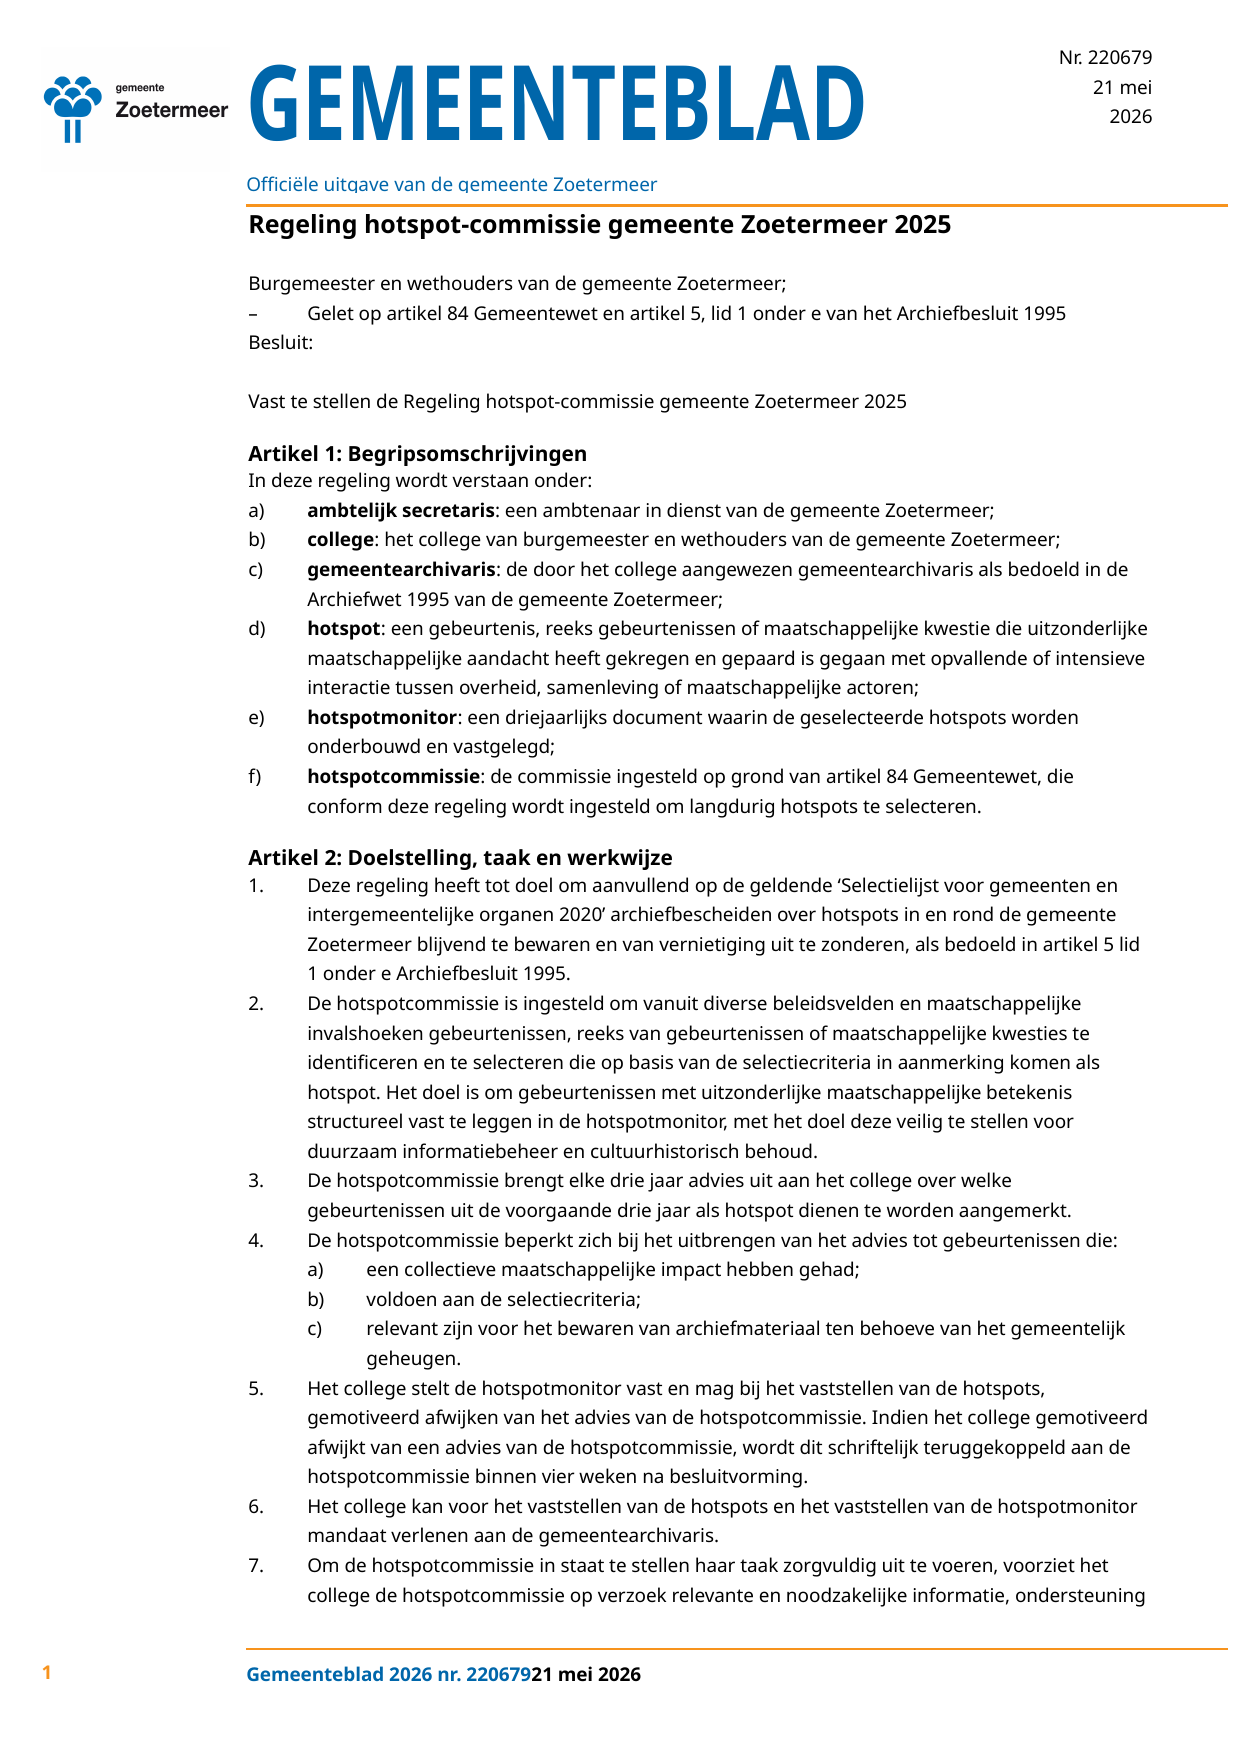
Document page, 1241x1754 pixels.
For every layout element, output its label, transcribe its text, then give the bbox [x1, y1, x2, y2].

list Het college kan voor het vaststellen van de hotspots en het vaststellen van de hotspotmonitor mandaat verlenen aan de gemeentearchivaris. [248, 1493, 1152, 1548]
list ambtelijk secretaris: een ambtenaar in dienst van de gemeente Zoetermeer; [248, 497, 1152, 523]
list Deze regeling heeft tot doel om aanvullend op de geldende ‘Selectielijst voor gemeenten en intergemeentelijke organen 2020’ archiefbescheiden over hotspots in en rond de gemeente Zoetermeer blijvend te bewaren en van vernietiging uit te zonderen, als bedoeld in artikel 5 lid 1 onder e Archiefbesluit 1995. [248, 872, 1152, 986]
list hotspotmonitor: een driejaarlijks document waarin de geselecteerde hotspots worden onderbouwd en vastgelegd; [248, 704, 1152, 759]
text Vast te stellen de Regeling hotspot-commissie gemeente Zoetermeer 2025 [248, 389, 1152, 414]
list gemeentearchivaris: de door het college aangewezen gemeentearchivaris als bedoeld in de Archiefwet 1995 van de gemeente Zoetermeer; [248, 556, 1152, 612]
list Gelet op artikel 84 Gemeentewet en artikel 5, lid 1 onder e van het Archiefbesluit 1995 [248, 300, 1152, 326]
picture [41, 47, 231, 172]
text Besluit: [248, 329, 1152, 355]
text Regeling hotspot-commissie gemeente Zoetermeer 2025 [248, 207, 1152, 241]
list een collectieve maatschappelijke impact hebben gehad; [307, 1256, 1152, 1282]
text Artikel 2: Doelstelling, taak en werkwijze [248, 843, 1152, 872]
text Artikel 1: Begripsomschrijvingen [248, 439, 1152, 467]
list hotspot: een gebeurtenis, reeks gebeurtenissen of maatschappelijke kwestie die uitzonderlijke maatschappelijke aandacht heeft gekregen en gepaard is gegaan met opvallende of intensieve interactie tussen overheid, samenleving of maatschappelijke actoren; [248, 615, 1152, 700]
list Om de hotspotcommissie in staat te stellen haar taak zorgvuldig uit te voeren, voorziet het college de hotspotcommissie op verzoek relevante en noodzakelijke informatie, ondersteuning [248, 1552, 1152, 1607]
list hotspotcommissie: de commissie ingesteld op grond van artikel 84 Gemeentewet, die conform deze regeling wordt ingesteld om langdurig hotspots te selecteren. [248, 763, 1152, 819]
list college: het college van burgemeester en wethouders van de gemeente Zoetermeer; [248, 527, 1152, 552]
text Burgemeester en wethouders van de gemeente Zoetermeer; [248, 270, 1152, 296]
list Het college stelt de hotspotmonitor vast en mag bij het vaststellen van de hotspots, gemotiveerd afwijken van het advies van de hotspotcommissie. Indien het college gemotiveerd afwijkt van een advies van de hotspotcommissie, wordt dit schriftelijk teruggekoppeld aan de hotspotcommissie binnen vier weken na besluitvorming. [248, 1375, 1152, 1489]
list voldoen aan de selectiecriteria; [307, 1286, 1152, 1312]
list relevant zijn voor het bewaren van archiefmateriaal ten behoeve van het gemeentelijk geheugen. [307, 1316, 1152, 1371]
list De hotspotcommissie brengt elke drie jaar advies uit aan het college over welke gebeurtenissen uit de voorgaande drie jaar als hotspot dienen te worden aangemerkt. [248, 1168, 1152, 1223]
list De hotspotcommissie beperkt zich bij het uitbrengen van het advies tot gebeurtenissen die: [248, 1227, 1152, 1252]
text In deze regeling wordt verstaan onder: [248, 467, 1152, 493]
list De hotspotcommissie is ingesteld om vanuit diverse beleidsvelden en maatschappelijke invalshoeken gebeurtenissen, reeks van gebeurtenissen of maatschappelijke kwesties te identificeren en te selecteren die op basis van de selectiecriteria in aanmerking komen als hotspot. Het doel is om gebeurtenissen met uitzonderlijke maatschappelijke betekenis structureel vast te leggen in de hotspotmonitor, met het doel deze veilig te stellen voor duurzaam informatiebeheer en cultuurhistorisch behoud. [248, 990, 1152, 1164]
